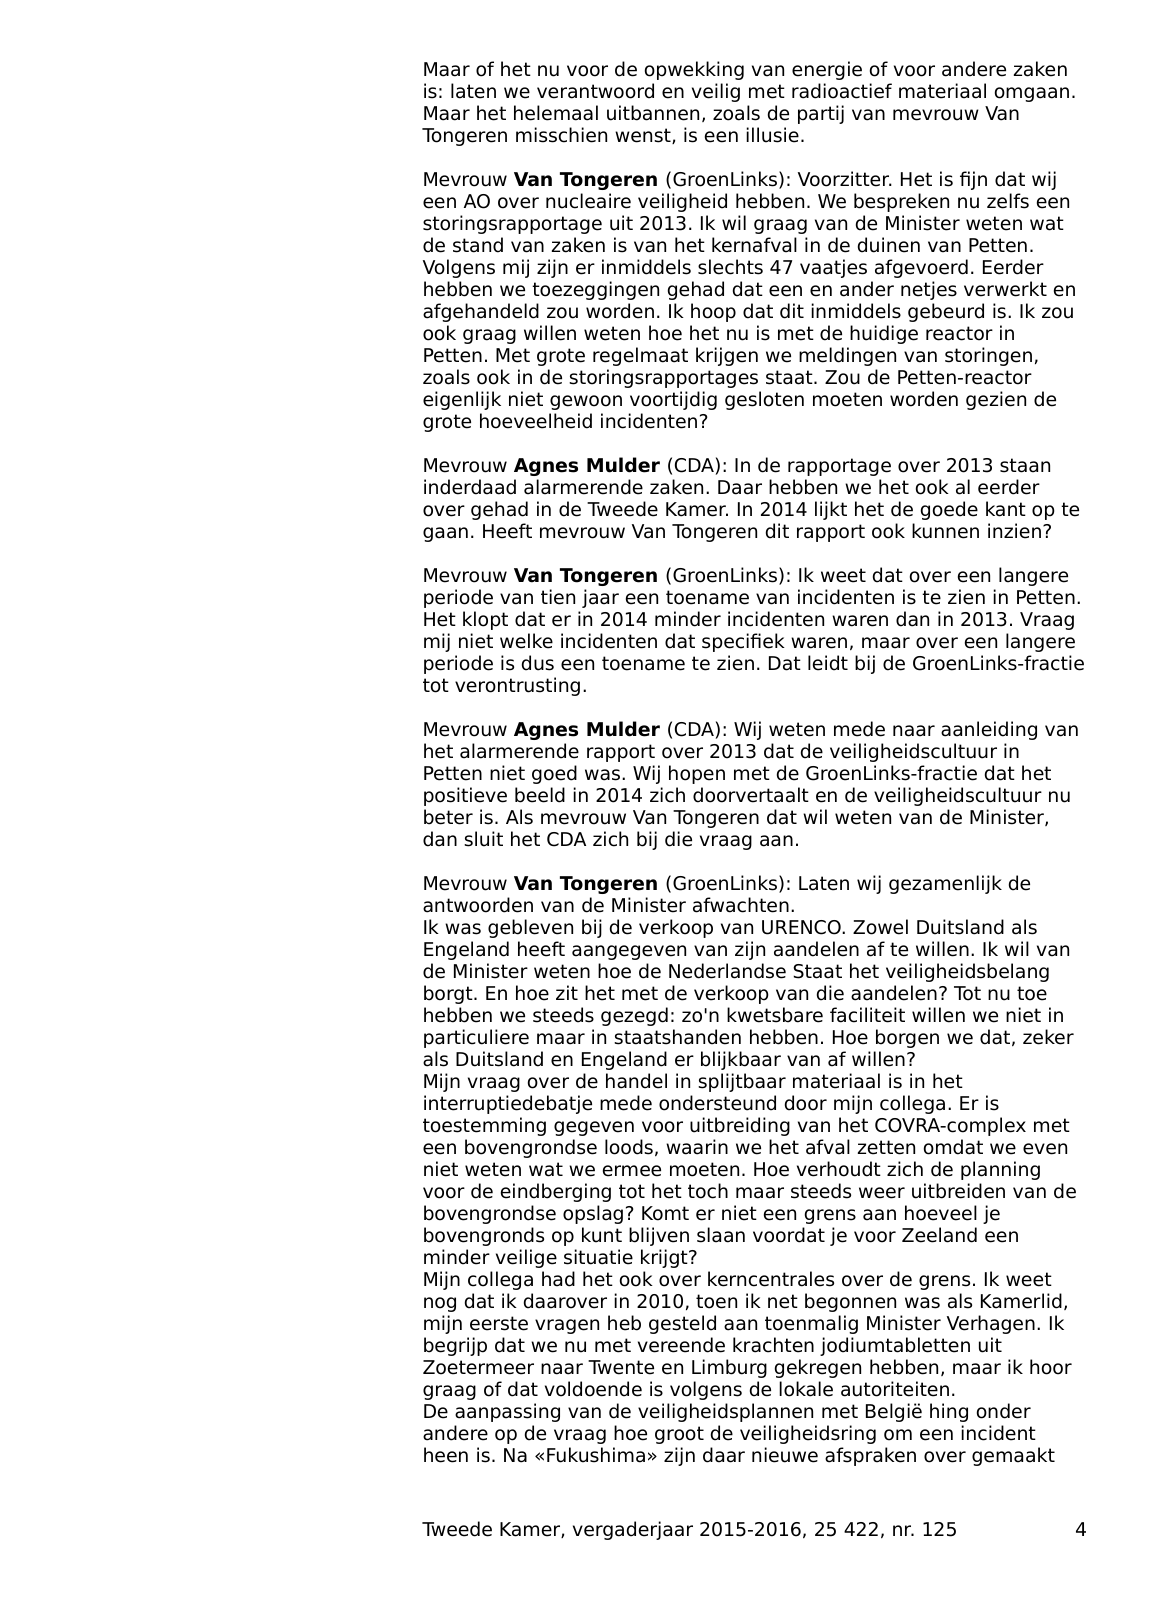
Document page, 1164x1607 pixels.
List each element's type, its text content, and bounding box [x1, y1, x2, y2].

text Mevrouw Van Tongeren (GroenLinks): Voorzitter. Het is fijn dat wij een AO over nucleaire veiligheid hebben. We bespreken nu zelfs een storingsrapportage uit 2013. Ik wil graag van de Minister weten wat de stand van zaken is van het kernafval in de duinen van Petten. Volgens mij zijn er inmiddels slechts 47 vaatjes afgevoerd. Eerder hebben we toezeggingen gehad dat een en ander netjes verwerkt en afgehandeld zou worden. Ik hoop dat dit inmiddels gebeurd is. Ik zou ook graag willen weten hoe het nu is met de huidige reactor in Petten. Met grote regelmaat krijgen we meldingen van storingen, zoals ook in de storingsrapportages staat. Zou de Petten-reactor eigenlijk niet gewoon voortijdig gesloten moeten worden gezien de grote hoeveelheid incidenten? [422, 169, 1087, 433]
text Ik was gebleven bij de verkoop van URENCO. Zowel Duitsland als Engeland heeft aangegeven van zijn aandelen af te willen. Ik wil van de Minister weten hoe de Nederlandse Staat het veiligheidsbelang borgt. En hoe zit het met de verkoop van die aandelen? Tot nu toe hebben we steeds gezegd: zo'n kwetsbare faciliteit willen we niet in particuliere maar in staatshanden hebben. Hoe borgen we dat, zeker als Duitsland en Engeland er blijkbaar van af willen? [422, 917, 1087, 1071]
text De aanpassing van de veiligheidsplannen met België hing onder andere op de vraag hoe groot de veiligheidsring om een incident heen is. Na «Fukushima» zijn daar nieuwe afspraken over gemaakt [422, 1401, 1087, 1467]
text Mijn vraag over de handel in splijtbaar materiaal is in het interruptiedebatje mede ondersteund door mijn collega. Er is toestemming gegeven voor uitbreiding van het COVRA-complex met een bovengrondse loods, waarin we het afval zetten omdat we even niet weten wat we ermee moeten. Hoe verhoudt zich de planning voor de eindberging tot het toch maar steeds weer uitbreiden van de bovengrondse opslag? Komt er niet een grens aan hoeveel je bovengronds op kunt blijven slaan voordat je voor Zeeland een minder veilige situatie krijgt? [422, 1071, 1087, 1269]
text Mevrouw Van Tongeren (GroenLinks): Ik weet dat over een langere periode van tien jaar een toename van incidenten is te zien in Petten. Het klopt dat er in 2014 minder incidenten waren dan in 2013. Vraag mij niet welke incidenten dat specifiek waren, maar over een langere periode is dus een toename te zien. Dat leidt bij de GroenLinks-fractie tot verontrusting. [422, 565, 1087, 697]
text Mijn collega had het ook over kerncentrales over de grens. Ik weet nog dat ik daarover in 2010, toen ik net begonnen was als Kamerlid, mijn eerste vragen heb gesteld aan toenmalig Minister Verhagen. Ik begrijp dat we nu met vereende krachten jodiumtabletten uit Zoetermeer naar Twente en Limburg gekregen hebben, maar ik hoor graag of dat voldoende is volgens de lokale autoriteiten. [422, 1269, 1087, 1401]
text Mevrouw Agnes Mulder (CDA): In de rapportage over 2013 staan inderdaad alarmerende zaken. Daar hebben we het ook al eerder over gehad in de Tweede Kamer. In 2014 lijkt het de goede kant op te gaan. Heeft mevrouw Van Tongeren dit rapport ook kunnen inzien? [422, 455, 1087, 543]
text Mevrouw Agnes Mulder (CDA): Wij weten mede naar aanleiding van het alarmerende rapport over 2013 dat de veiligheidscultuur in Petten niet goed was. Wij hopen met de GroenLinks-fractie dat het positieve beeld in 2014 zich doorvertaalt en de veiligheidscultuur nu beter is. Als mevrouw Van Tongeren dat wil weten van de Minister, dan sluit het CDA zich bij die vraag aan. [422, 719, 1087, 851]
text Mevrouw Van Tongeren (GroenLinks): Laten wij gezamenlijk de antwoorden van de Minister afwachten. [422, 873, 1087, 917]
text Maar of het nu voor de opwekking van energie of voor andere zaken is: laten we verantwoord en veilig met radioactief materiaal omgaan. Maar het helemaal uitbannen, zoals de partij van mevrouw Van Tongeren misschien wenst, is een illusie. [422, 59, 1087, 147]
